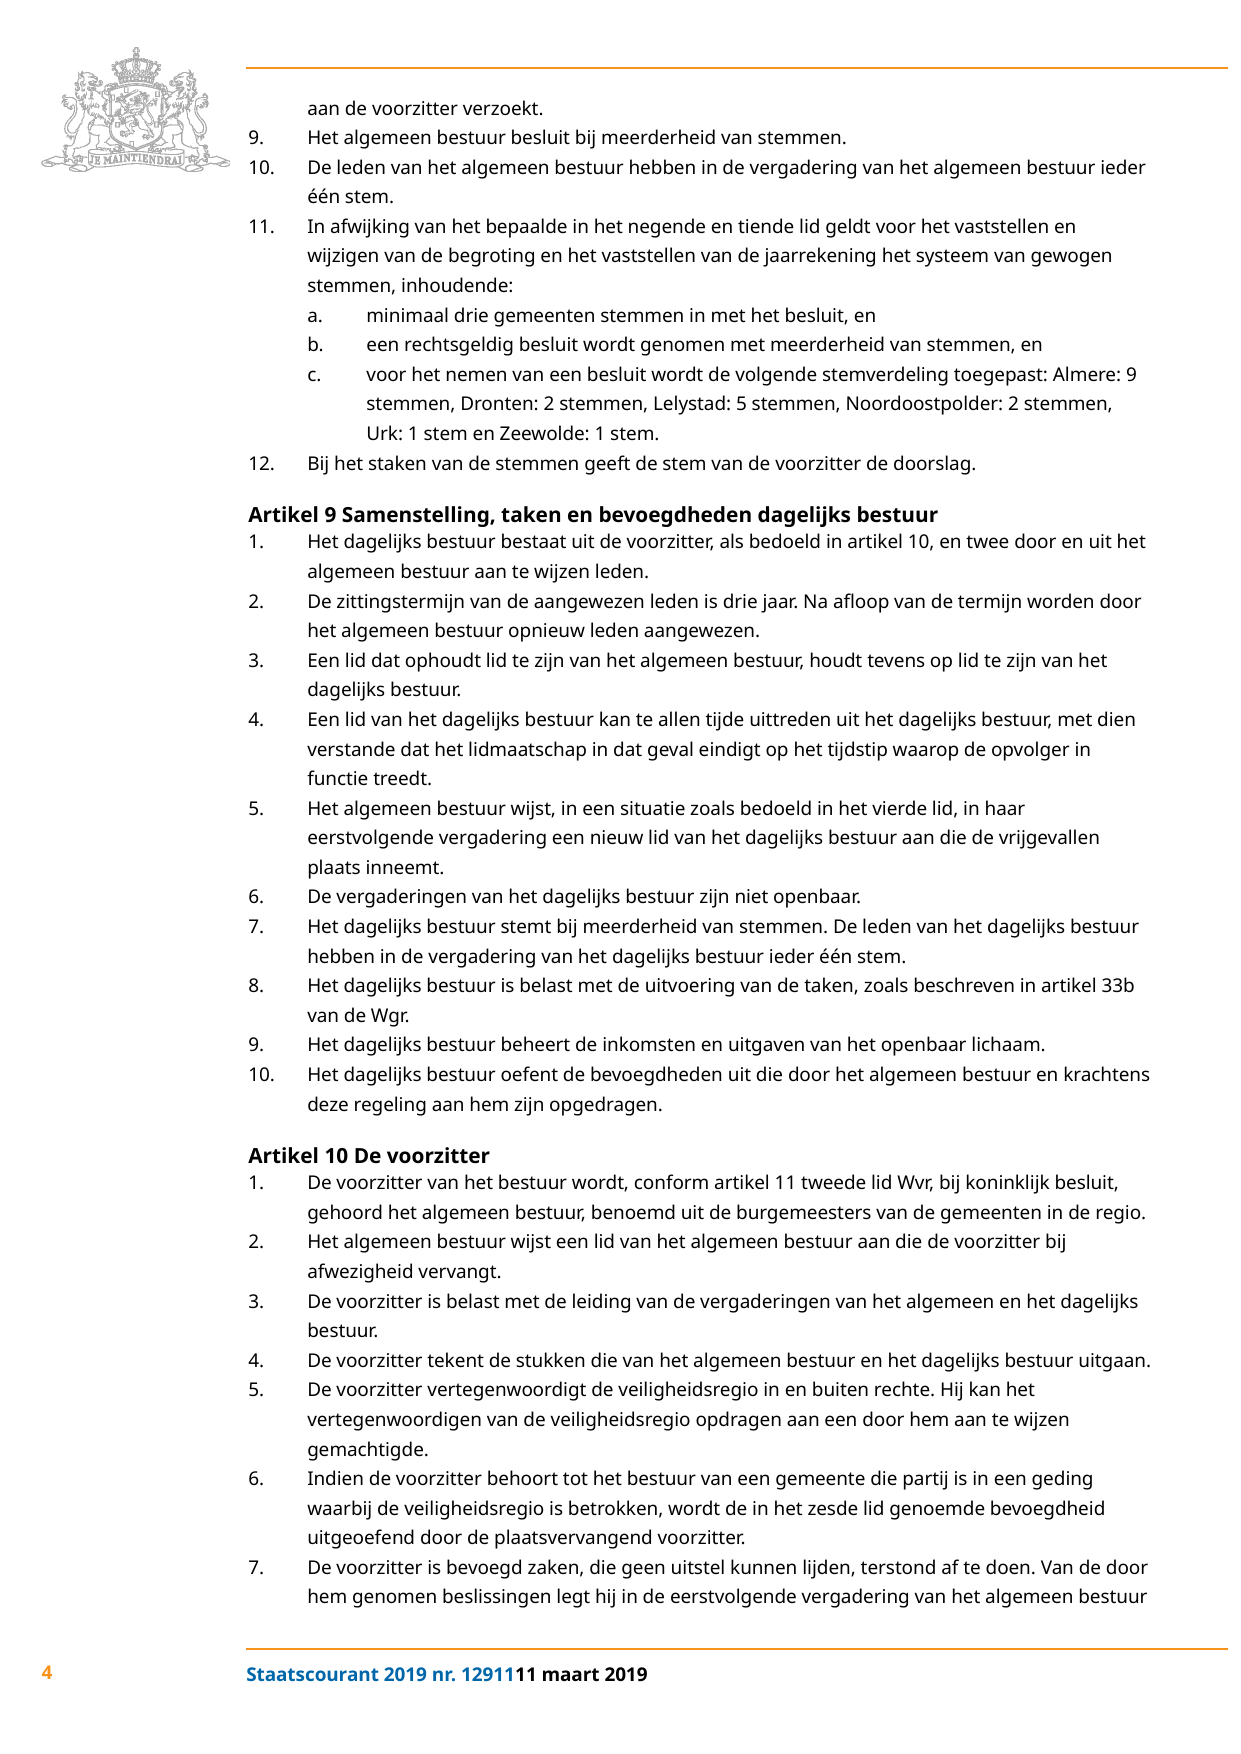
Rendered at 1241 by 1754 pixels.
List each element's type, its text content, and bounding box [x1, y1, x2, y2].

list De vergaderingen van het dagelijks bestuur zijn niet openbaar. [248, 884, 1152, 909]
list Het dagelijks bestuur oefent de bevoegdheden uit die door het algemeen bestuur en krachtens deze regeling aan hem zijn opgedragen. [248, 1061, 1152, 1116]
list Bij het staken van de stemmen geeft de stem van de voorzitter de doorslag. [248, 450, 1152, 476]
list Het algemeen bestuur wijst, in een situatie zoals bedoeld in het vierde lid, in haar eerstvolgende vergadering een nieuw lid van het dagelijks bestuur aan die de vrijgevallen plaats inneemt. [248, 795, 1152, 880]
list Indien de voorzitter behoort tot het bestuur van een gemeente die partij is in een geding waarbij de veiligheidsregio is betrokken, wordt de in het zesde lid genoemde bevoegdheid uitgeoefend door de plaatsvervangend voorzitter. [248, 1465, 1152, 1550]
list In afwijking van het bepaalde in het negende en tiende lid geldt voor het vaststellen en wijzigen van de begroting en het vaststellen van de jaarrekening het systeem van gewogen stemmen, inhoudende: [248, 213, 1152, 298]
list een rechtsgeldig besluit wordt genomen met meerderheid van stemmen, en [307, 331, 1152, 357]
list De zittingstermijn van de aangewezen leden is drie jaar. Na afloop van de termijn worden door het algemeen bestuur opnieuw leden aangewezen. [248, 588, 1152, 643]
list voor het nemen van een besluit wordt de volgende stemverdeling toegepast: Almere: 9 stemmen, Dronten: 2 stemmen, Lelystad: 5 stemmen, Noordoostpolder: 2 stemmen, Urk: 1 stem en Zeewolde: 1 stem. [307, 361, 1152, 446]
list De voorzitter van het bestuur wordt, conform artikel 11 tweede lid Wvr, bij koninklijk besluit, gehoord het algemeen bestuur, benoemd uit de burgemeesters van de gemeenten in de regio. [248, 1169, 1152, 1225]
list Het dagelijks bestuur beheert de inkomsten en uitgaven van het openbaar lichaam. [248, 1032, 1152, 1057]
list Het dagelijks bestuur stemt bij meerderheid van stemmen. De leden van het dagelijks bestuur hebben in de vergadering van het dagelijks bestuur ieder één stem. [248, 913, 1152, 968]
list De leden van het algemeen bestuur hebben in de vergadering van het algemeen bestuur ieder één stem. [248, 154, 1152, 209]
list Een lid dat ophoudt lid te zijn van het algemeen bestuur, houdt tevens op lid te zijn van het dagelijks bestuur. [248, 647, 1152, 702]
list Het algemeen bestuur wijst een lid van het algemeen bestuur aan die de voorzitter bij afwezigheid vervangt. [248, 1229, 1152, 1284]
list Het dagelijks bestuur bestaat uit de voorzitter, als bedoeld in artikel 10, en twee door en uit het algemeen bestuur aan te wijzen leden. [248, 529, 1152, 584]
list Het algemeen bestuur besluit bij meerderheid van stemmen. [248, 124, 1152, 150]
list De voorzitter is belast met de leiding van de vergaderingen van het algemeen en het dagelijks bestuur. [248, 1288, 1152, 1343]
list Het dagelijks bestuur is belast met de uitvoering van de taken, zoals beschreven in artikel 33b van de Wgr. [248, 972, 1152, 1028]
text Artikel 9 Samenstelling, taken en bevoegdheden dagelijks bestuur [248, 500, 1152, 529]
list Een lid van het dagelijks bestuur kan te allen tijde uittreden uit het dagelijks bestuur, met dien verstande dat het lidmaatschap in dat geval eindigt op het tijdstip waarop de opvolger in functie treedt. [248, 706, 1152, 791]
list aan de voorzitter verzoekt. [248, 95, 1152, 121]
list De voorzitter vertegenwoordigt de veiligheidsregio in en buiten rechte. Hij kan het vertegenwoordigen van de veiligheidsregio opdragen aan een door hem aan te wijzen gemachtigde. [248, 1377, 1152, 1462]
text Artikel 10 De voorzitter [248, 1141, 1152, 1169]
list De voorzitter tekent de stukken die van het algemeen bestuur en het dagelijks bestuur uitgaan. [248, 1347, 1152, 1373]
list De voorzitter is bevoegd zaken, die geen uitstel kunnen lijden, terstond af te doen. Van de door hem genomen beslissingen legt hij in de eerstvolgende vergadering van het algemeen bestuur [248, 1554, 1152, 1609]
list minimaal drie gemeenten stemmen in met het besluit, en [307, 302, 1152, 328]
picture [41, 47, 231, 172]
